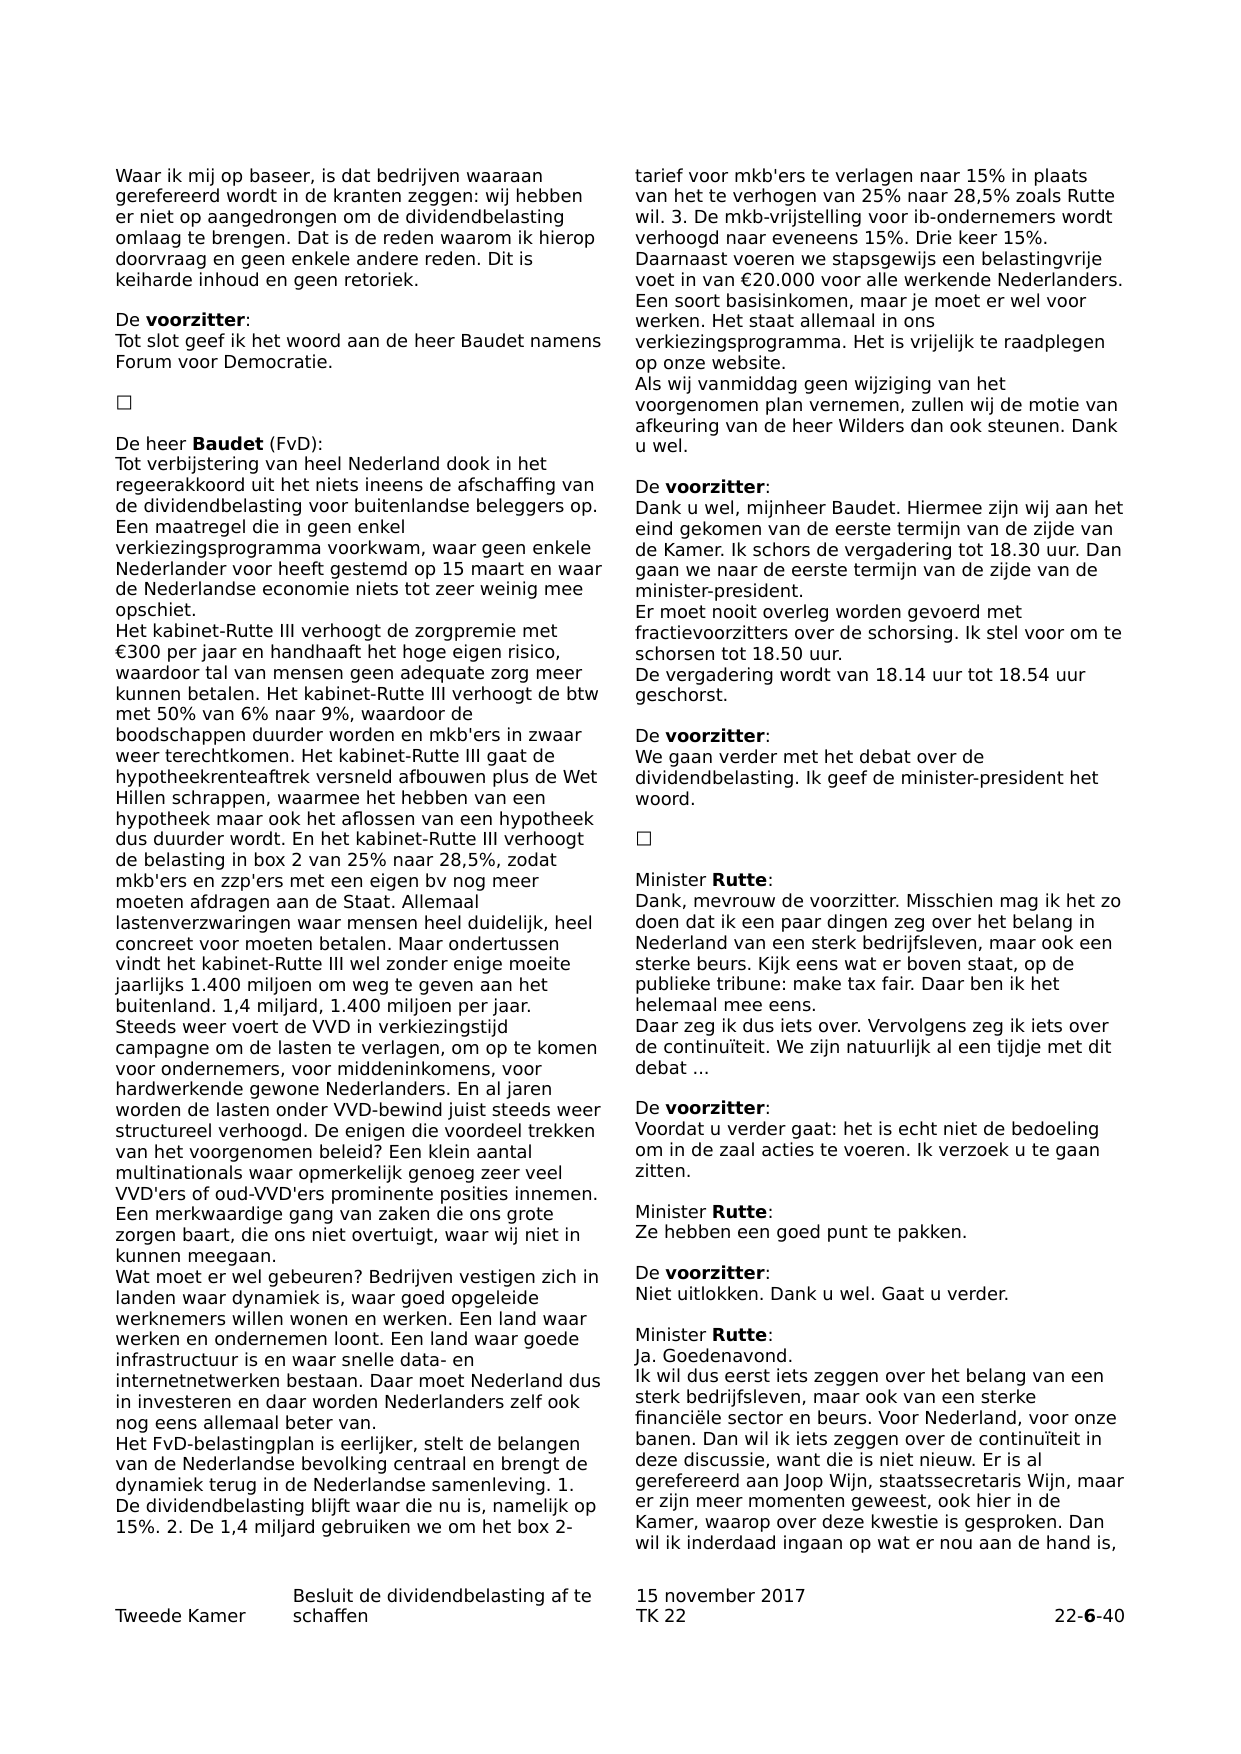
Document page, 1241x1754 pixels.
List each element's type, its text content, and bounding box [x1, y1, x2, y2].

text Daar zeg ik dus iets over. Vervolgens zeg ik iets over de continuïteit. We zijn natuurlijk al een tijdje met dit debat ... [635, 1016, 1125, 1078]
text Ja. Goedenavond. [635, 1345, 1125, 1366]
text Ze hebben een goed punt te pakken. [635, 1222, 1125, 1243]
text De voorzitter: [635, 477, 1125, 498]
text De voorzitter: [115, 310, 605, 331]
text tarief voor mkb'ers te verlagen naar 15% in plaats van het te verhogen van 25% naar 28,5% zoals Rutte wil. 3. De mkb-vrijstelling voor ib-ondernemers wordt verhoogd naar eveneens 15%. Drie keer 15%. [635, 165, 1125, 249]
text ⬜ [635, 829, 1125, 850]
text Steeds weer voert de VVD in verkiezingstijd campagne om de lasten te verlagen, om op te komen voor ondernemers, voor middeninkomens, voor hardwerkende gewone Nederlanders. En al jaren worden de lasten onder VVD-bewind juist steeds weer structureel verhoogd. De enigen die voordeel trekken van het voorgenomen beleid? Een klein aantal multinationals waar opmerkelijk genoeg zeer veel VVD'ers of oud-VVD'ers prominente posities innemen. Een merkwaardige gang van zaken die ons grote zorgen baart, die ons niet overtuigt, waar wij niet in kunnen meegaan. [115, 1017, 605, 1267]
text Niet uitlokken. Dank u wel. Gaat u verder. [635, 1284, 1125, 1304]
text Dank, mevrouw de voorzitter. Misschien mag ik het zo doen dat ik een paar dingen zeg over het belang in Nederland van een sterk bedrijfsleven, maar ook een sterke beurs. Kijk eens wat er boven staat, op de publieke tribune: make tax fair. Daar ben ik het helemaal mee eens. [635, 891, 1125, 1016]
text De vergadering wordt van 18.14 uur tot 18.54 uur geschorst. [635, 664, 1125, 706]
text Minister Rutte: [635, 1201, 1125, 1222]
text Ik wil dus eerst iets zeggen over het belang van een sterk bedrijfsleven, maar ook van een sterke financiële sector en beurs. Voor Nederland, voor onze banen. Dan wil ik iets zeggen over de continuïteit in deze discussie, want die is niet nieuw. Er is al gerefereerd aan Joop Wijn, staatssecretaris Wijn, maar er zijn meer momenten geweest, ook hier in de Kamer, waarop over deze kwestie is gesproken. Dan wil ik inderdaad ingaan op wat er nou aan de hand is, [635, 1366, 1125, 1554]
text We gaan verder met het debat over de dividendbelasting. Ik geef de minister-president het woord. [635, 747, 1125, 809]
text Als wij vanmiddag geen wijziging van het voorgenomen plan vernemen, zullen wij de motie van afkeuring van de heer Wilders dan ook steunen. Dank u wel. [635, 374, 1125, 457]
text Minister Rutte: [635, 870, 1125, 891]
text Voordat u verder gaat: het is echt niet de bedoeling om in de zaal acties te voeren. Ik verzoek u te gaan zitten. [635, 1119, 1125, 1181]
text Wat moet er wel gebeuren? Bedrijven vestigen zich in landen waar dynamiek is, waar goed opgeleide werknemers willen wonen en werken. Een land waar werken en ondernemen loont. Een land waar goede infrastructuur is en waar snelle data- en internetnetwerken bestaan. Daar moet Nederland dus in investeren en daar worden Nederlanders zelf ook nog eens allemaal beter van. [115, 1267, 605, 1433]
text Het kabinet-Rutte III verhoogt de zorgpremie met €300 per jaar en handhaaft het hoge eigen risico, waardoor tal van mensen geen adequate zorg meer kunnen betalen. Het kabinet-Rutte III verhoogt de btw met 50% van 6% naar 9%, waardoor de boodschappen duurder worden en mkb'ers in zwaar weer terechtkomen. Het kabinet-Rutte III gaat de hypotheekrenteaftrek versneld afbouwen plus de Wet Hillen schrappen, waarmee het hebben van een hypotheek maar ook het aflossen van een hypotheek dus duurder wordt. En het kabinet-Rutte III verhoogt de belasting in box 2 van 25% naar 28,5%, zodat mkb'ers en zzp'ers met een eigen bv nog meer moeten afdragen aan de Staat. Allemaal lastenverzwaringen waar mensen heel duidelijk, heel concreet voor moeten betalen. Maar ondertussen vindt het kabinet-Rutte III wel zonder enige moeite jaarlijks 1.400 miljoen om weg te geven aan het buitenland. 1,4 miljard, 1.400 miljoen per jaar. [115, 621, 605, 1017]
text Tot slot geef ik het woord aan de heer Baudet namens Forum voor Democratie. [115, 331, 605, 373]
text De voorzitter: [635, 1263, 1125, 1284]
text De voorzitter: [635, 1098, 1125, 1119]
text Dank u wel, mijnheer Baudet. Hiermee zijn wij aan het eind gekomen van de eerste termijn van de zijde van de Kamer. Ik schors de vergadering tot 18.30 uur. Dan gaan we naar de eerste termijn van de zijde van de minister-president. [635, 498, 1125, 602]
text Er moet nooit overleg worden gevoerd met fractievoorzitters over de schorsing. Ik stel voor om te schorsen tot 18.50 uur. [635, 602, 1125, 664]
text Minister Rutte: [635, 1324, 1125, 1345]
text De heer Baudet (FvD): [115, 433, 605, 454]
text De voorzitter: [635, 726, 1125, 747]
text Daarnaast voeren we stapsgewijs een belastingvrije voet in van €20.000 voor alle werkende Nederlanders. Een soort basisinkomen, maar je moet er wel voor werken. Het staat allemaal in ons verkiezingsprogramma. Het is vrijelijk te raadplegen op onze website. [635, 249, 1125, 374]
text Waar ik mij op baseer, is dat bedrijven waaraan gerefereerd wordt in de kranten zeggen: wij hebben er niet op aangedrongen om de dividendbelasting omlaag te brengen. Dat is de reden waarom ik hierop doorvraag en geen enkele andere reden. Dit is keiharde inhoud en geen retoriek. [115, 165, 605, 290]
text Tot verbijstering van heel Nederland dook in het regeerakkoord uit het niets ineens de afschaffing van de dividendbelasting voor buitenlandse beleggers op. Een maatregel die in geen enkel verkiezingsprogramma voorkwam, waar geen enkele Nederlander voor heeft gestemd op 15 maart en waar de Nederlandse economie niets tot zeer weinig mee opschiet. [115, 454, 605, 621]
text ⬜ [115, 393, 605, 413]
text Het FvD-belastingplan is eerlijker, stelt de belangen van de Nederlandse bevolking centraal en brengt de dynamiek terug in de Nederlandse samenleving. 1. De dividendbelasting blijft waar die nu is, namelijk op 15%. 2. De 1,4 miljard gebruiken we om het box 2- [115, 1433, 605, 1537]
